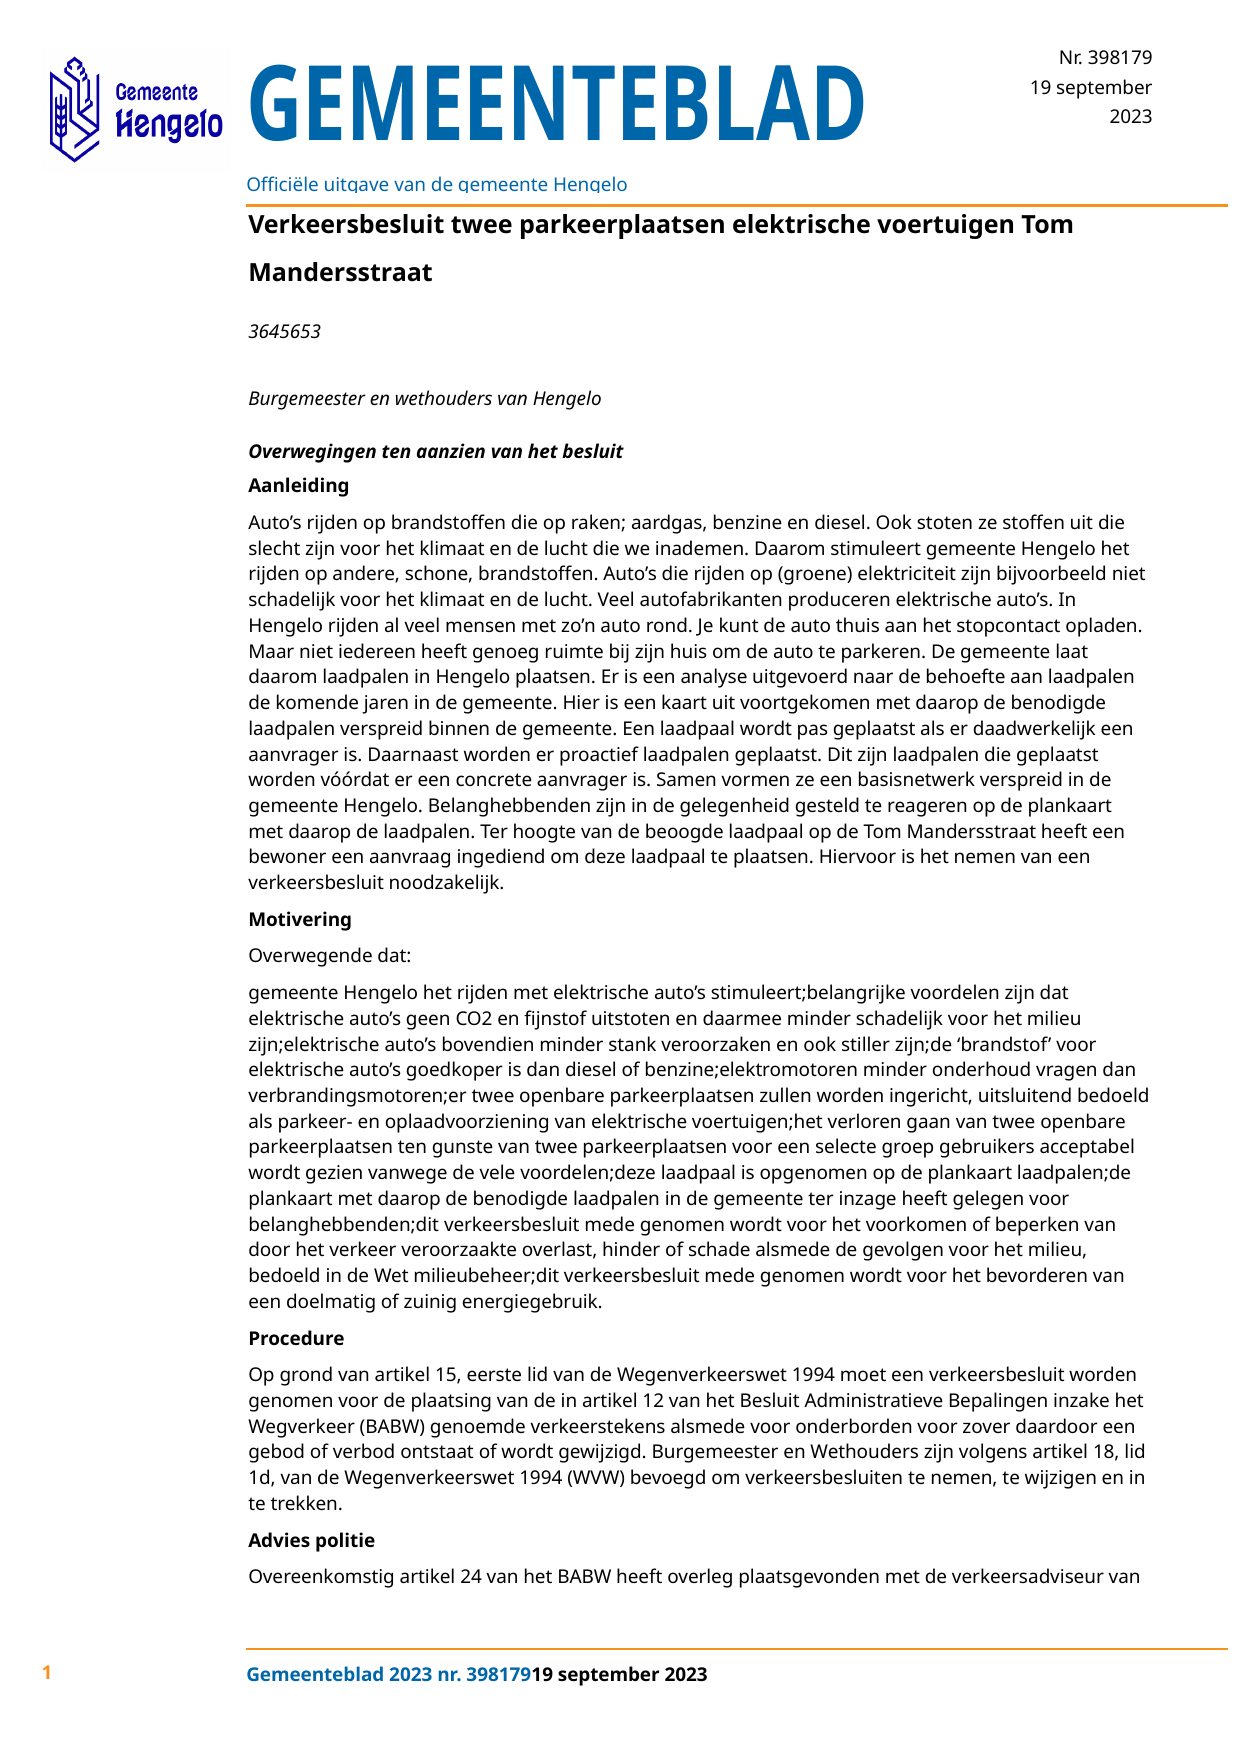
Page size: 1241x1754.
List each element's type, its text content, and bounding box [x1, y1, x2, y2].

text Motivering [248, 906, 1152, 932]
text Op grond van artikel 15, eerste lid van de Wegenverkeerswet 1994 moet een verkeersbesluit worden genomen voor de plaatsing van de in artikel 12 van het Besluit Administratieve Bepalingen inzake het Wegverkeer (BABW) genoemde verkeerstekens alsmede voor onderborden voor zover daardoor een gebod of verbod ontstaat of wordt gewijzigd. Burgemeester en Wethouders zijn volgens artikel 18, lid 1d, van de Wegenverkeerswet 1994 (WVW) bevoegd om verkeersbesluiten te nemen, te wijzigen en in te trekken. [248, 1361, 1152, 1516]
text Overeenkomstig artikel 24 van het BABW heeft overleg plaatsgevonden met de verkeersadviseur van [248, 1563, 1152, 1589]
text Auto’s rijden op brandstoffen die op raken; aardgas, benzine en diesel. Ook stoten ze stoffen uit die slecht zijn voor het klimaat en de lucht die we inademen. Daarom stimuleert gemeente Hengelo het rijden op andere, schone, brandstoffen. Auto’s die rijden op (groene) elektriciteit zijn bijvoorbeeld niet schadelijk voor het klimaat en de lucht. Veel autofabrikanten produceren elektrische auto’s. In Hengelo rijden al veel mensen met zo’n auto rond. Je kunt de auto thuis aan het stopcontact opladen. Maar niet iedereen heeft genoeg ruimte bij zijn huis om de auto te parkeren. De gemeente laat daarom laadpalen in Hengelo plaatsen. Er is een analyse uitgevoerd naar de behoefte aan laadpalen de komende jaren in de gemeente. Hier is een kaart uit voortgekomen met daarop de benodigde laadpalen verspreid binnen de gemeente. Een laadpaal wordt pas geplaatst als er daadwerkelijk een aanvrager is. Daarnaast worden er proactief laadpalen geplaatst. Dit zijn laadpalen die geplaatst worden vóórdat er een concrete aanvrager is. Samen vormen ze een basisnetwerk verspreid in de gemeente Hengelo. Belanghebbenden zijn in de gelegenheid gesteld te reageren op de plankaart met daarop de laadpalen. Ter hoogte van de beoogde laadpaal op de Tom Mandersstraat heeft een bewoner een aanvraag ingediend om deze laadpaal te plaatsen. Hiervoor is het nemen van een verkeersbesluit noodzakelijk. [248, 509, 1152, 895]
picture [41, 47, 231, 172]
text Burgemeester en wethouders van Hengelo [248, 386, 1152, 411]
text Aanleiding [248, 472, 1152, 498]
text Overwegende dat: [248, 943, 1152, 968]
text Advies politie [248, 1527, 1152, 1552]
text gemeente Hengelo het rijden met elektrische auto’s stimuleert;belangrijke voordelen zijn dat elektrische auto’s geen CO2 en fijnstof uitstoten en daarmee minder schadelijk voor het milieu zijn;elektrische auto’s bovendien minder stank veroorzaken en ook stiller zijn;de ‘brandstof’ voor elektrische auto’s goedkoper is dan diesel of benzine;elektromotoren minder onderhoud vragen dan verbrandingsmotoren;er twee openbare parkeerplaatsen zullen worden ingericht, uitsluitend bedoeld als parkeer- en oplaadvoorziening van elektrische voertuigen;het verloren gaan van twee openbare parkeerplaatsen ten gunste van twee parkeerplaatsen voor een selecte groep gebruikers acceptabel wordt gezien vanwege de vele voordelen;deze laadpaal is opgenomen op de plankaart laadpalen;de plankaart met daarop de benodigde laadpalen in de gemeente ter inzage heeft gelegen voor belanghebbenden;dit verkeersbesluit mede genomen wordt voor het voorkomen of beperken van door het verkeer veroorzaakte overlast, hinder of schade alsmede de gevolgen voor het milieu, bedoeld in de Wet milieubeheer;dit verkeersbesluit mede genomen wordt voor het bevorderen van een doelmatig of zuinig energiegebruik. [248, 979, 1152, 1314]
text Procedure [248, 1325, 1152, 1351]
text Overwegingen ten aanzien van het besluit [248, 438, 1152, 464]
text 3645653 [248, 318, 1152, 344]
text Verkeersbesluit twee parkeerplaatsen elektrische voertuigen Tom Mandersstraat [248, 207, 1152, 288]
